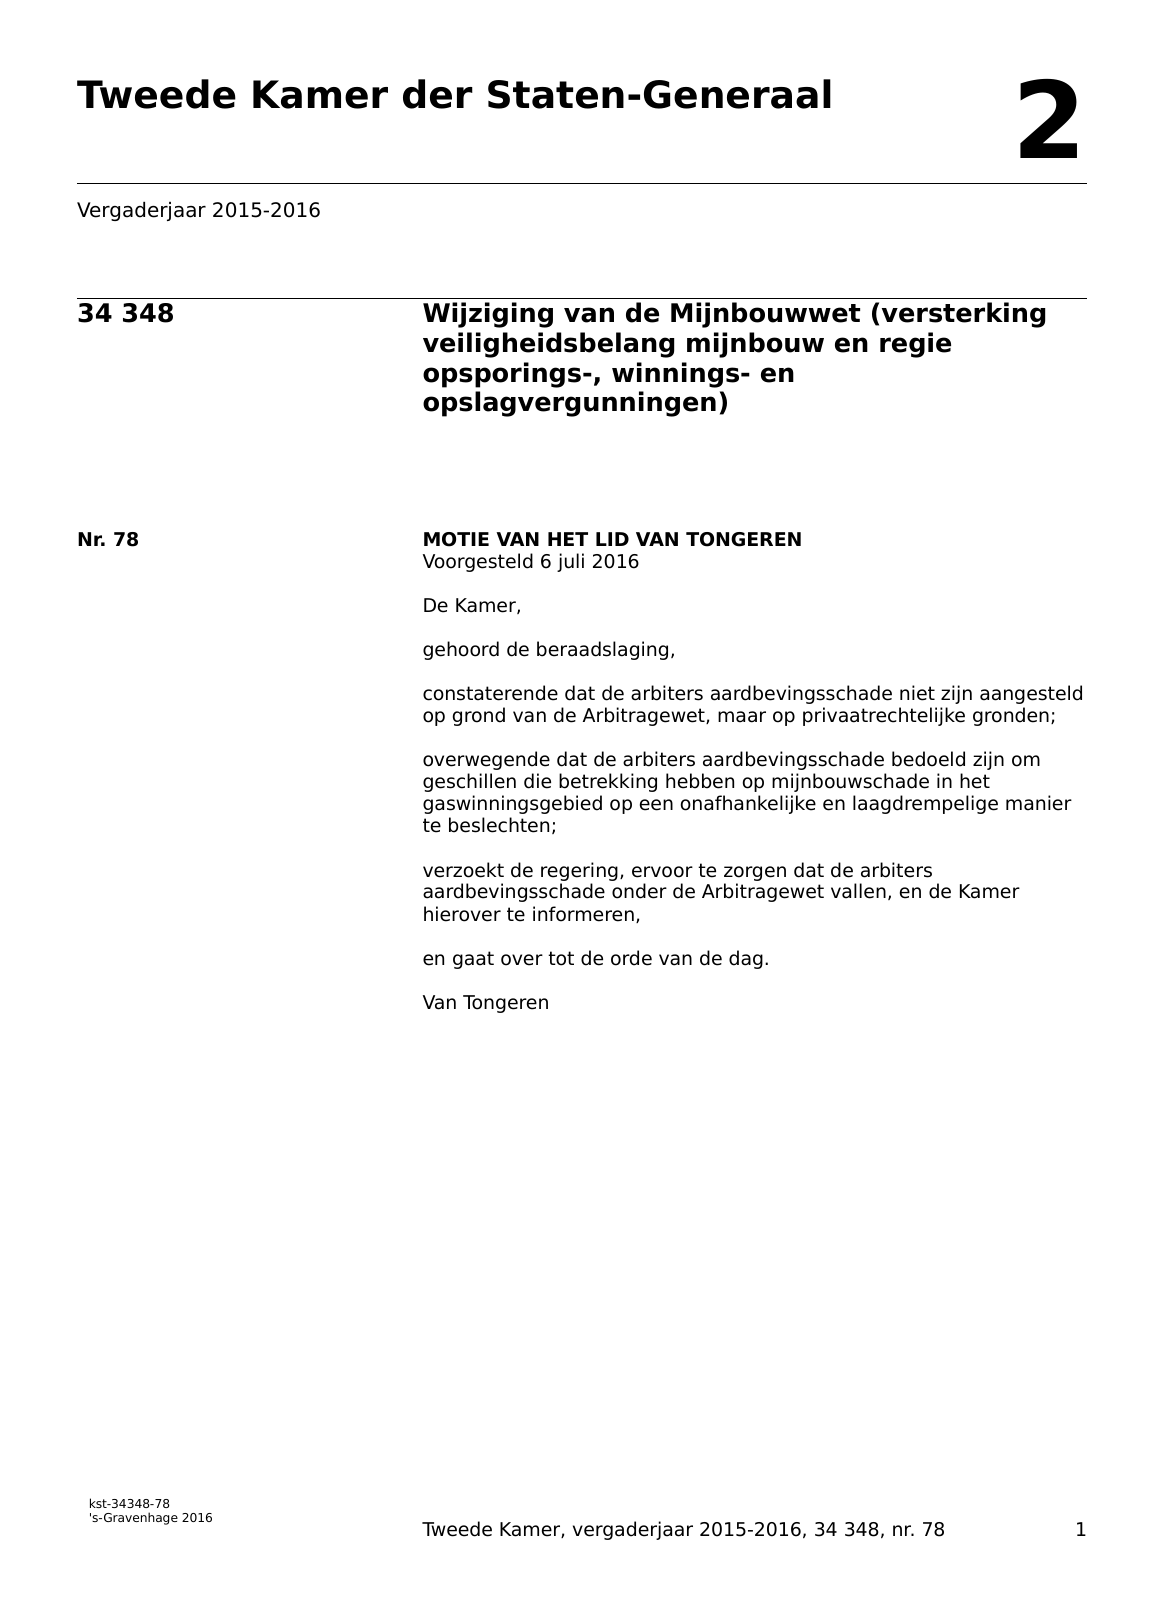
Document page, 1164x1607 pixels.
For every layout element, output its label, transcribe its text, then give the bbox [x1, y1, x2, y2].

text kst-34348-78 [88, 1497, 323, 1511]
text Van Tongeren [422, 992, 1087, 1014]
text verzoekt de regering, ervoor te zorgen dat de arbiters aardbevingsschade onder de Arbitragewet vallen, en de Kamer hierover te informeren, [422, 859, 1087, 925]
text constaterende dat de arbiters aardbevingsschade niet zijn aangesteld op grond van de Arbitragewet, maar op privaatrechtelijke gronden; [422, 683, 1087, 727]
text gehoord de beraadslaging, [422, 639, 1087, 661]
subtitle Nr. 78 MOTIE VAN HET LID VAN TONGEREN [77, 529, 1087, 551]
table_cell Vergaderjaar 2015-2016 [77, 184, 1087, 298]
table_header 2 [886, 59, 1087, 183]
text De Kamer, [422, 595, 1087, 617]
text overwegende dat de arbiters aardbevingsschade bedoeld zijn om geschillen die betrekking hebben op mijnbouwschade in het gaswinningsgebied op een onafhankelijke en laagdrempelige manier te beslechten; [422, 749, 1087, 837]
table_header Tweede Kamer der Staten-Generaal [77, 59, 886, 183]
text 's-Gravenhage 2016 [88, 1511, 323, 1525]
text en gaat over tot de orde van de dag. [422, 948, 1087, 969]
text Voorgesteld 6 juli 2016 [422, 551, 1087, 573]
subtitle 34 348 Wijziging van de Mijnbouwwet (versterking veiligheidsbelang mijnbouw en regie opsporings-, winnings- en opslagvergunningen) [77, 299, 1087, 418]
